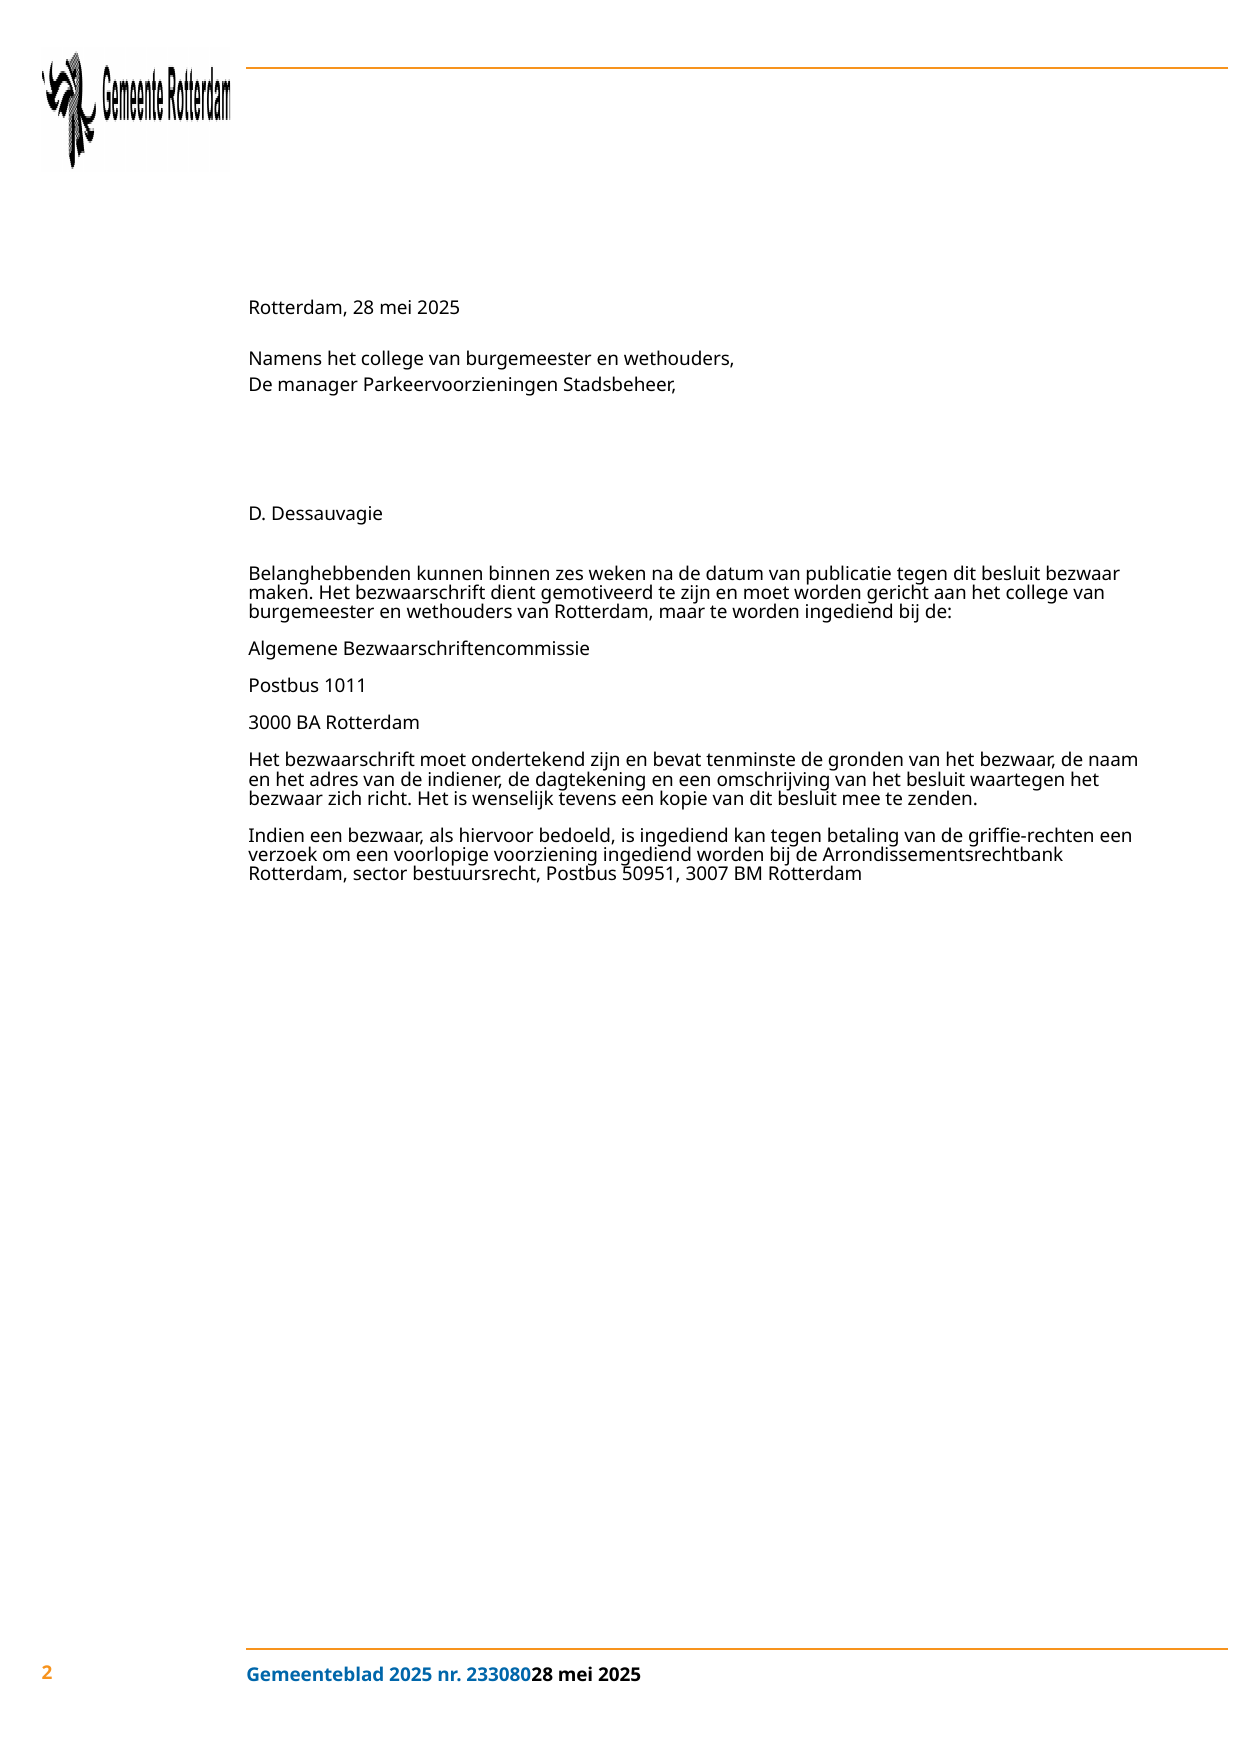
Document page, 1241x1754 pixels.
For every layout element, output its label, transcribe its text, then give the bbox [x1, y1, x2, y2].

text Namens het college van burgemeester en wethouders, [248, 345, 1152, 371]
text Postbus 1011 [248, 677, 1152, 697]
text Het bezwaarschrift moet ondertekend zijn en bevat tenminste de gronden van het bezwaar, de naam en het adres van de indiener, de dagtekening en een omschrijving van het besluit waartegen het bezwaar zich richt. Het is wenselijk tevens een kopie van dit besluit mee te zenden. [248, 751, 1152, 809]
text Rotterdam, 28 mei 2025 [248, 294, 1152, 319]
text 3000 BA Rotterdam [248, 714, 1152, 733]
text Algemene Bezwaarschriftencommissie [248, 640, 1152, 659]
text De manager Parkeervoorzieningen Stadsbeheer, [248, 371, 1152, 397]
picture [41, 47, 231, 172]
text Belanghebbenden kunnen binnen zes weken na de datum van publicatie tegen dit besluit bezwaar maken. Het bezwaarschrift dient gemotiveerd te zijn en moet worden gericht aan het college van burgemeester en wethouders van Rotterdam, maar te worden ingediend bij de: [248, 565, 1152, 623]
text Indien een bezwaar, als hiervoor bedoeld, is ingediend kan tegen betaling van de griffie-rechten een verzoek om een voorlopige voorziening ingediend worden bij de Arrondissementsrechtbank Rotterdam, sector bestuursrecht, Postbus 50951, 3007 BM Rotterdam [248, 827, 1152, 884]
text D. Dessauvagie [248, 500, 1152, 525]
